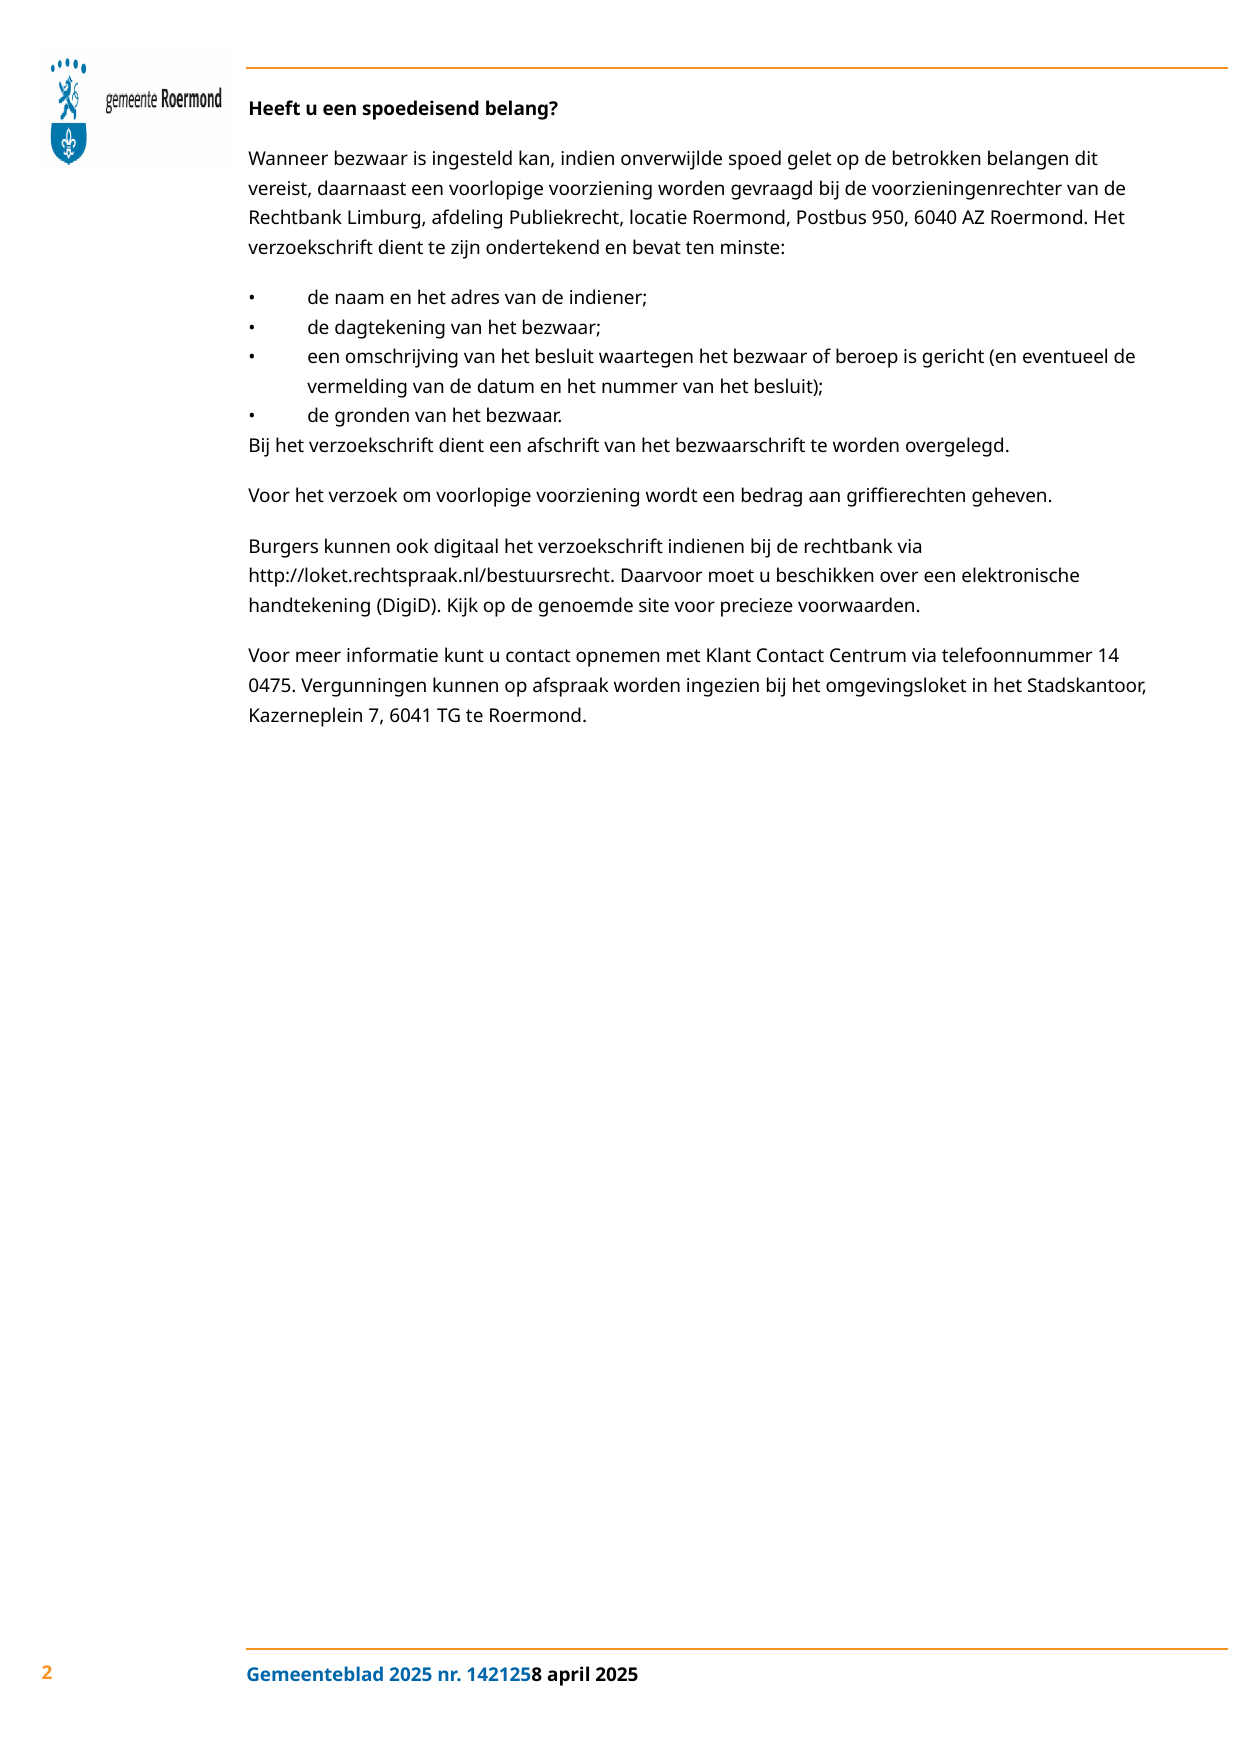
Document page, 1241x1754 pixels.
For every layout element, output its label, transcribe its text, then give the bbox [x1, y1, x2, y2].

text Bij het verzoekschrift dient een afschrift van het bezwaarschrift te worden overgelegd. [248, 432, 1152, 458]
list de naam en het adres van de indiener; [248, 284, 1152, 310]
list de dagtekening van het bezwaar; [248, 314, 1152, 340]
text Voor het verzoek om voorlopige voorziening wordt een bedrag aan griffierechten geheven. [248, 483, 1152, 508]
picture [41, 47, 231, 172]
text Burgers kunnen ook digitaal het verzoekschrift indienen bij de rechtbank via http://loket.rechtspraak.nl/bestuursrecht. Daarvoor moet u beschikken over een elektronische handtekening (DigiD). Kijk op de genoemde site voor precieze voorwaarden. [248, 533, 1152, 618]
text Heeft u een spoedeisend belang? [248, 95, 1152, 121]
list de gronden van het bezwaar. [248, 403, 1152, 428]
list een omschrijving van het besluit waartegen het bezwaar of beroep is gericht (en eventueel de vermelding van de datum en het nummer van het besluit); [248, 343, 1152, 399]
text Voor meer informatie kunt u contact opnemen met Klant Contact Centrum via telefoonnummer 14 0475. Vergunningen kunnen op afspraak worden ingezien bij het omgevingsloket in het Stadskantoor, Kazerneplein 7, 6041 TG te Roermond. [248, 643, 1152, 728]
text Wanneer bezwaar is ingesteld kan, indien onverwijlde spoed gelet op de betrokken belangen dit vereist, daarnaast een voorlopige voorziening worden gevraagd bij de voorzieningenrechter van de Rechtbank Limburg, afdeling Publiekrecht, locatie Roermond, Postbus 950, 6040 AZ Roermond. Het verzoekschrift dient te zijn ondertekend en bevat ten minste: [248, 145, 1152, 260]
